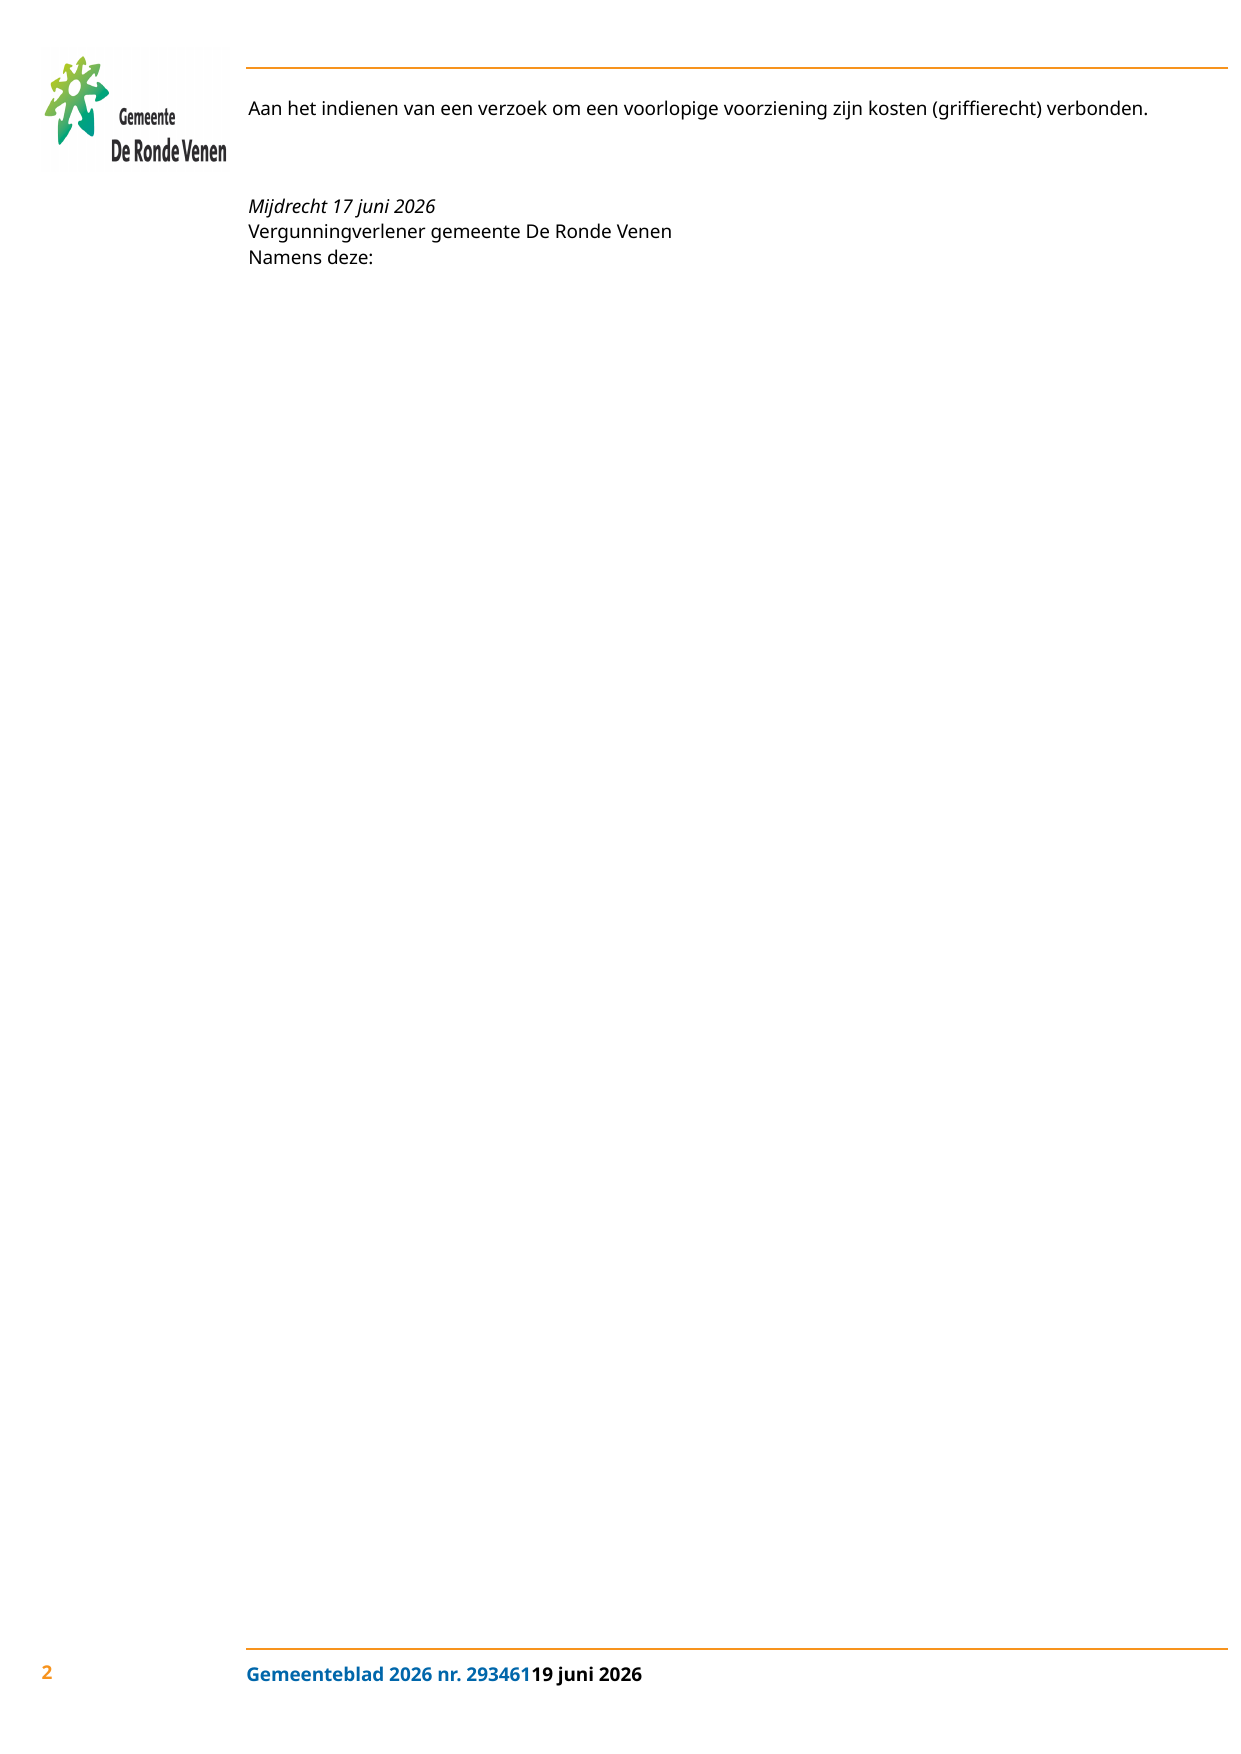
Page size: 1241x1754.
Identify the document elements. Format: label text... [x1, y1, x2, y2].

text Namens deze: [248, 244, 1152, 270]
picture [41, 47, 231, 172]
text Mijdrecht 17 juni 2026 [248, 193, 1152, 219]
text Vergunningverlener gemeente De Ronde Venen [248, 219, 1152, 244]
text Aan het indienen van een verzoek om een voorlopige voorziening zijn kosten (griffierecht) verbonden. [248, 95, 1152, 121]
